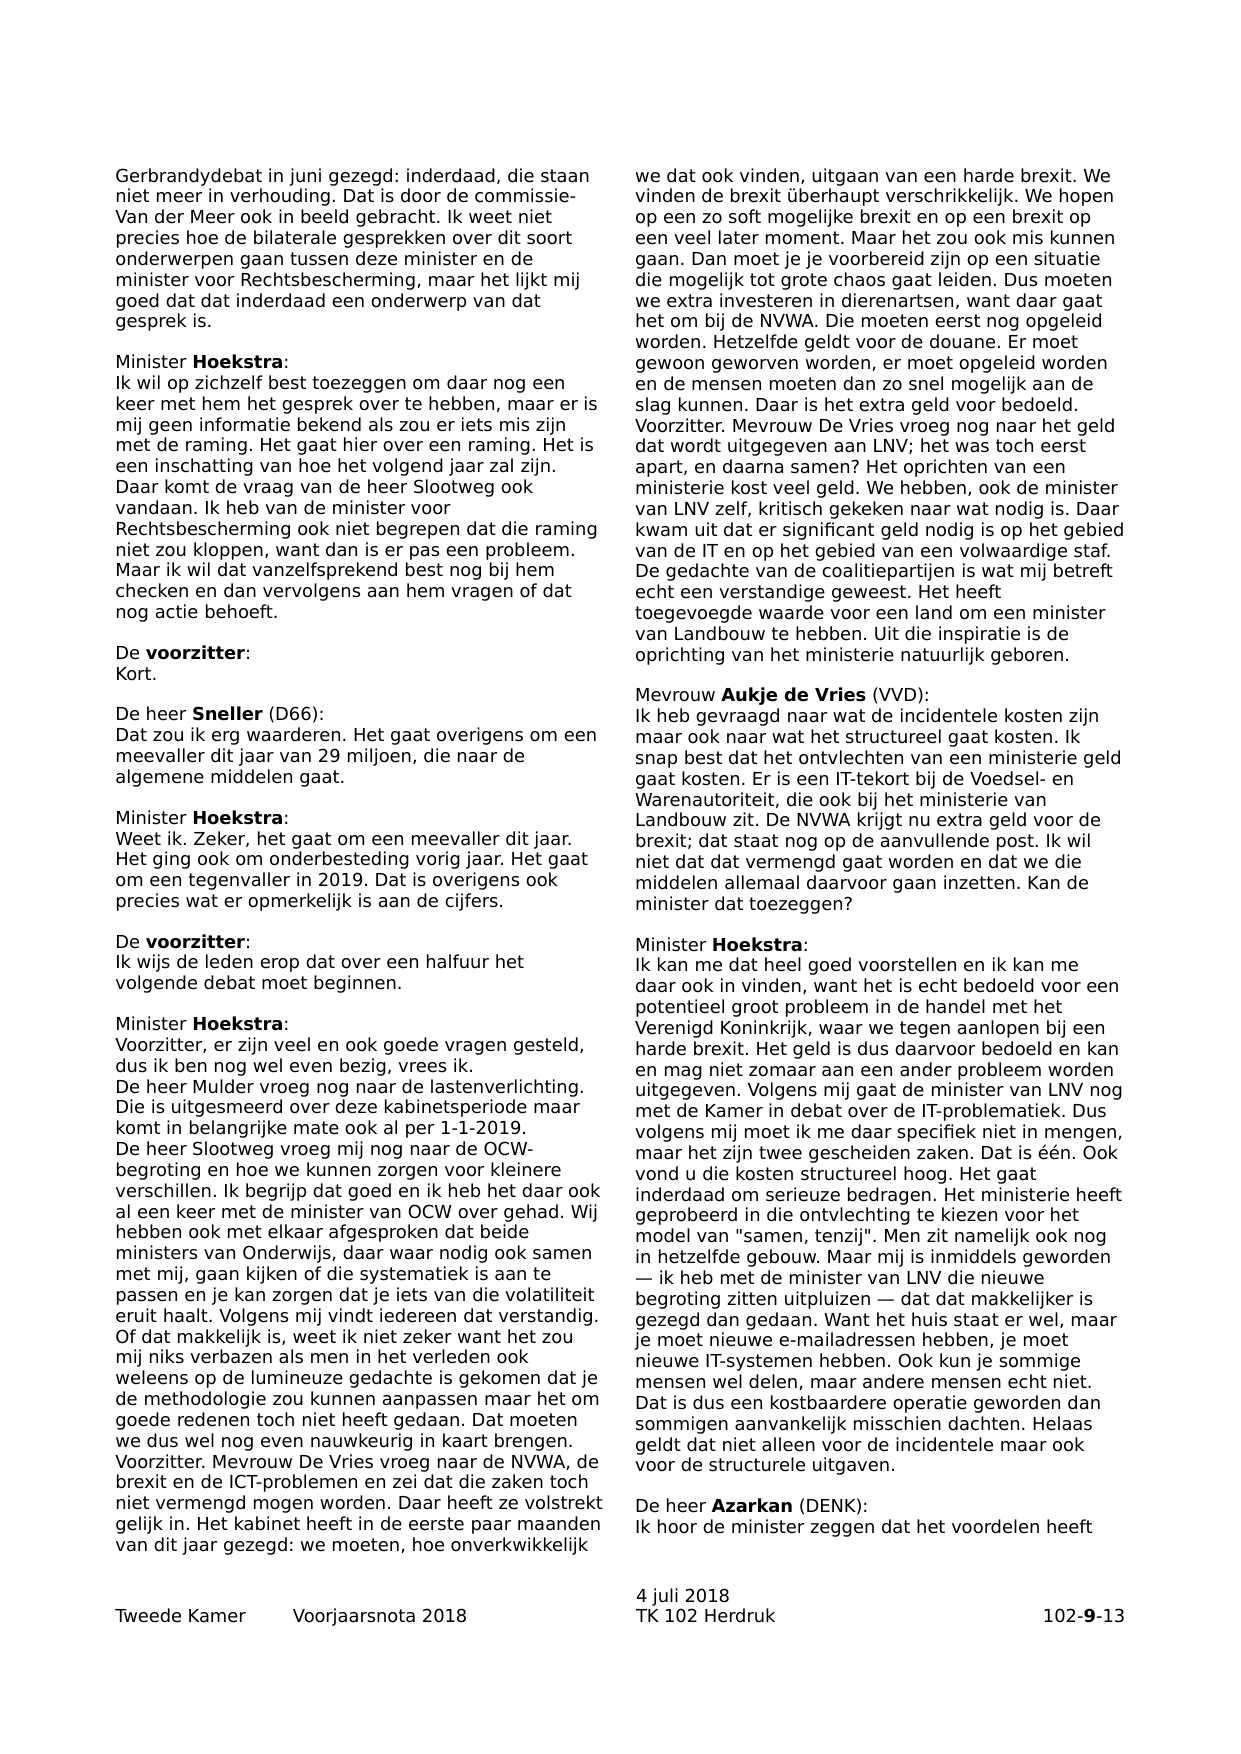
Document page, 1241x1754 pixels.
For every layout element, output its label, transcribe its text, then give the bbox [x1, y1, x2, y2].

text De heer Sneller (D66): [115, 704, 605, 725]
text Kort. [115, 663, 605, 684]
text De voorzitter: [115, 932, 605, 952]
text Minister Hoekstra: [115, 1014, 605, 1035]
text Minister Hoekstra: [115, 352, 605, 373]
text De voorzitter: [115, 643, 605, 663]
text we dat ook vinden, uitgaan van een harde brexit. We vinden de brexit überhaupt verschrikkelijk. We hopen op een zo soft mogelijke brexit en op een brexit op een veel later moment. Maar het zou ook mis kunnen gaan. Dan moet je je voorbereid zijn op een situatie die mogelijk tot grote chaos gaat leiden. Dus moeten we extra investeren in dierenartsen, want daar gaat het om bij de NVWA. Die moeten eerst nog opgeleid worden. Hetzelfde geldt voor de douane. Er moet gewoon geworven worden, er moet opgeleid worden en de mensen moeten dan zo snel mogelijk aan de slag kunnen. Daar is het extra geld voor bedoeld. [635, 165, 1125, 415]
text Dat zou ik erg waarderen. Het gaat overigens om een meevaller dit jaar van 29 miljoen, die naar de algemene middelen gaat. [115, 725, 605, 787]
text De heer Slootweg vroeg mij nog naar de OCW-begroting en hoe we kunnen zorgen voor kleinere verschillen. Ik begrijp dat goed en ik heb het daar ook al een keer met de minister van OCW over gehad. Wij hebben ook met elkaar afgesproken dat beide ministers van Onderwijs, daar waar nodig ook samen met mij, gaan kijken of die systematiek is aan te passen en je kan zorgen dat je iets van die volatiliteit eruit haalt. Volgens mij vindt iedereen dat verstandig. Of dat makkelijk is, weet ik niet zeker want het zou mij niks verbazen als men in het verleden ook weleens op de lumineuze gedachte is gekomen dat je de methodologie zou kunnen aanpassen maar het om goede redenen toch niet heeft gedaan. Dat moeten we dus wel nog even nauwkeurig in kaart brengen. [115, 1139, 605, 1451]
text Voorzitter. Mevrouw De Vries vroeg naar de NVWA, de brexit en de ICT-problemen en zei dat die zaken toch niet vermengd mogen worden. Daar heeft ze volstrekt gelijk in. Het kabinet heeft in de eerste paar maanden van dit jaar gezegd: we moeten, hoe onverkwikkelijk [115, 1451, 605, 1556]
text Ik heb gevraagd naar wat de incidentele kosten zijn maar ook naar wat het structureel gaat kosten. Ik snap best dat het ontvlechten van een ministerie geld gaat kosten. Er is een IT-tekort bij de Voedsel- en Warenautoriteit, die ook bij het ministerie van Landbouw zit. De NVWA krijgt nu extra geld voor de brexit; dat staat nog op de aanvullende post. Ik wil niet dat dat vermengd gaat worden en dat we die middelen allemaal daarvoor gaan inzetten. Kan de minister dat toezeggen? [635, 706, 1125, 914]
text De heer Mulder vroeg nog naar de lastenverlichting. Die is uitgesmeerd over deze kabinetsperiode maar komt in belangrijke mate ook al per 1-1-2019. [115, 1076, 605, 1139]
text Weet ik. Zeker, het gaat om een meevaller dit jaar. Het ging ook om onderbesteding vorig jaar. Het gaat om een tegenvaller in 2019. Dat is overigens ook precies wat er opmerkelijk is aan de cijfers. [115, 828, 605, 912]
text Ik wijs de leden erop dat over een halfuur het volgende debat moet beginnen. [115, 952, 605, 994]
text Ik kan me dat heel goed voorstellen en ik kan me daar ook in vinden, want het is echt bedoeld voor een potentieel groot probleem in de handel met het Verenigd Koninkrijk, waar we tegen aanlopen bij een harde brexit. Het geld is dus daarvoor bedoeld en kan en mag niet zomaar aan een ander probleem worden uitgegeven. Volgens mij gaat de minister van LNV nog met de Kamer in debat over de IT-problematiek. Dus volgens mij moet ik me daar specifiek niet in mengen, maar het zijn twee gescheiden zaken. Dat is één. Ook vond u die kosten structureel hoog. Het gaat inderdaad om serieuze bedragen. Het ministerie heeft geprobeerd in die ontvlechting te kiezen voor het model van "samen, tenzij". Men zit namelijk ook nog in hetzelfde gebouw. Maar mij is inmiddels geworden — ik heb met de minister van LNV die nieuwe begroting zitten uitpluizen — dat dat makkelijker is gezegd dan gedaan. Want het huis staat er wel, maar je moet nieuwe e-mailadressen hebben, je moet nieuwe IT-systemen hebben. Ook kun je sommige mensen wel delen, maar andere mensen echt niet. Dat is dus een kostbaardere operatie geworden dan sommigen aanvankelijk misschien dachten. Helaas geldt dat niet alleen voor de incidentele maar ook voor de structurele uitgaven. [635, 955, 1125, 1476]
text Minister Hoekstra: [635, 934, 1125, 955]
text Voorzitter, er zijn veel en ook goede vragen gesteld, dus ik ben nog wel even bezig, vrees ik. [115, 1035, 605, 1076]
text Ik wil op zichzelf best toezeggen om daar nog een keer met hem het gesprek over te hebben, maar er is mij geen informatie bekend als zou er iets mis zijn met de raming. Het gaat hier over een raming. Het is een inschatting van hoe het volgend jaar zal zijn. Daar komt de vraag van de heer Slootweg ook vandaan. Ik heb van de minister voor Rechtsbescherming ook niet begrepen dat die raming niet zou kloppen, want dan is er pas een probleem. Maar ik wil dat vanzelfsprekend best nog bij hem checken en dan vervolgens aan hem vragen of dat nog actie behoeft. [115, 373, 605, 623]
text Gerbrandydebat in juni gezegd: inderdaad, die staan niet meer in verhouding. Dat is door de commissie-Van der Meer ook in beeld gebracht. Ik weet niet precies hoe de bilaterale gesprekken over dit soort onderwerpen gaan tussen deze minister en de minister voor Rechtsbescherming, maar het lijkt mij goed dat dat inderdaad een onderwerp van dat gesprek is. [115, 165, 605, 332]
text De heer Azarkan (DENK): [635, 1496, 1125, 1517]
text Minister Hoekstra: [115, 807, 605, 828]
text Voorzitter. Mevrouw De Vries vroeg nog naar het geld dat wordt uitgegeven aan LNV; het was toch eerst apart, en daarna samen? Het oprichten van een ministerie kost veel geld. We hebben, ook de minister van LNV zelf, kritisch gekeken naar wat nodig is. Daar kwam uit dat er significant geld nodig is op het gebied van de IT en op het gebied van een volwaardige staf. De gedachte van de coalitiepartijen is wat mij betreft echt een verstandige geweest. Het heeft toegevoegde waarde voor een land om een minister van Landbouw te hebben. Uit die inspiratie is de oprichting van het ministerie natuurlijk geboren. [635, 415, 1125, 665]
text Ik hoor de minister zeggen dat het voordelen heeft [635, 1517, 1125, 1537]
text Mevrouw Aukje de Vries (VVD): [635, 685, 1125, 706]
